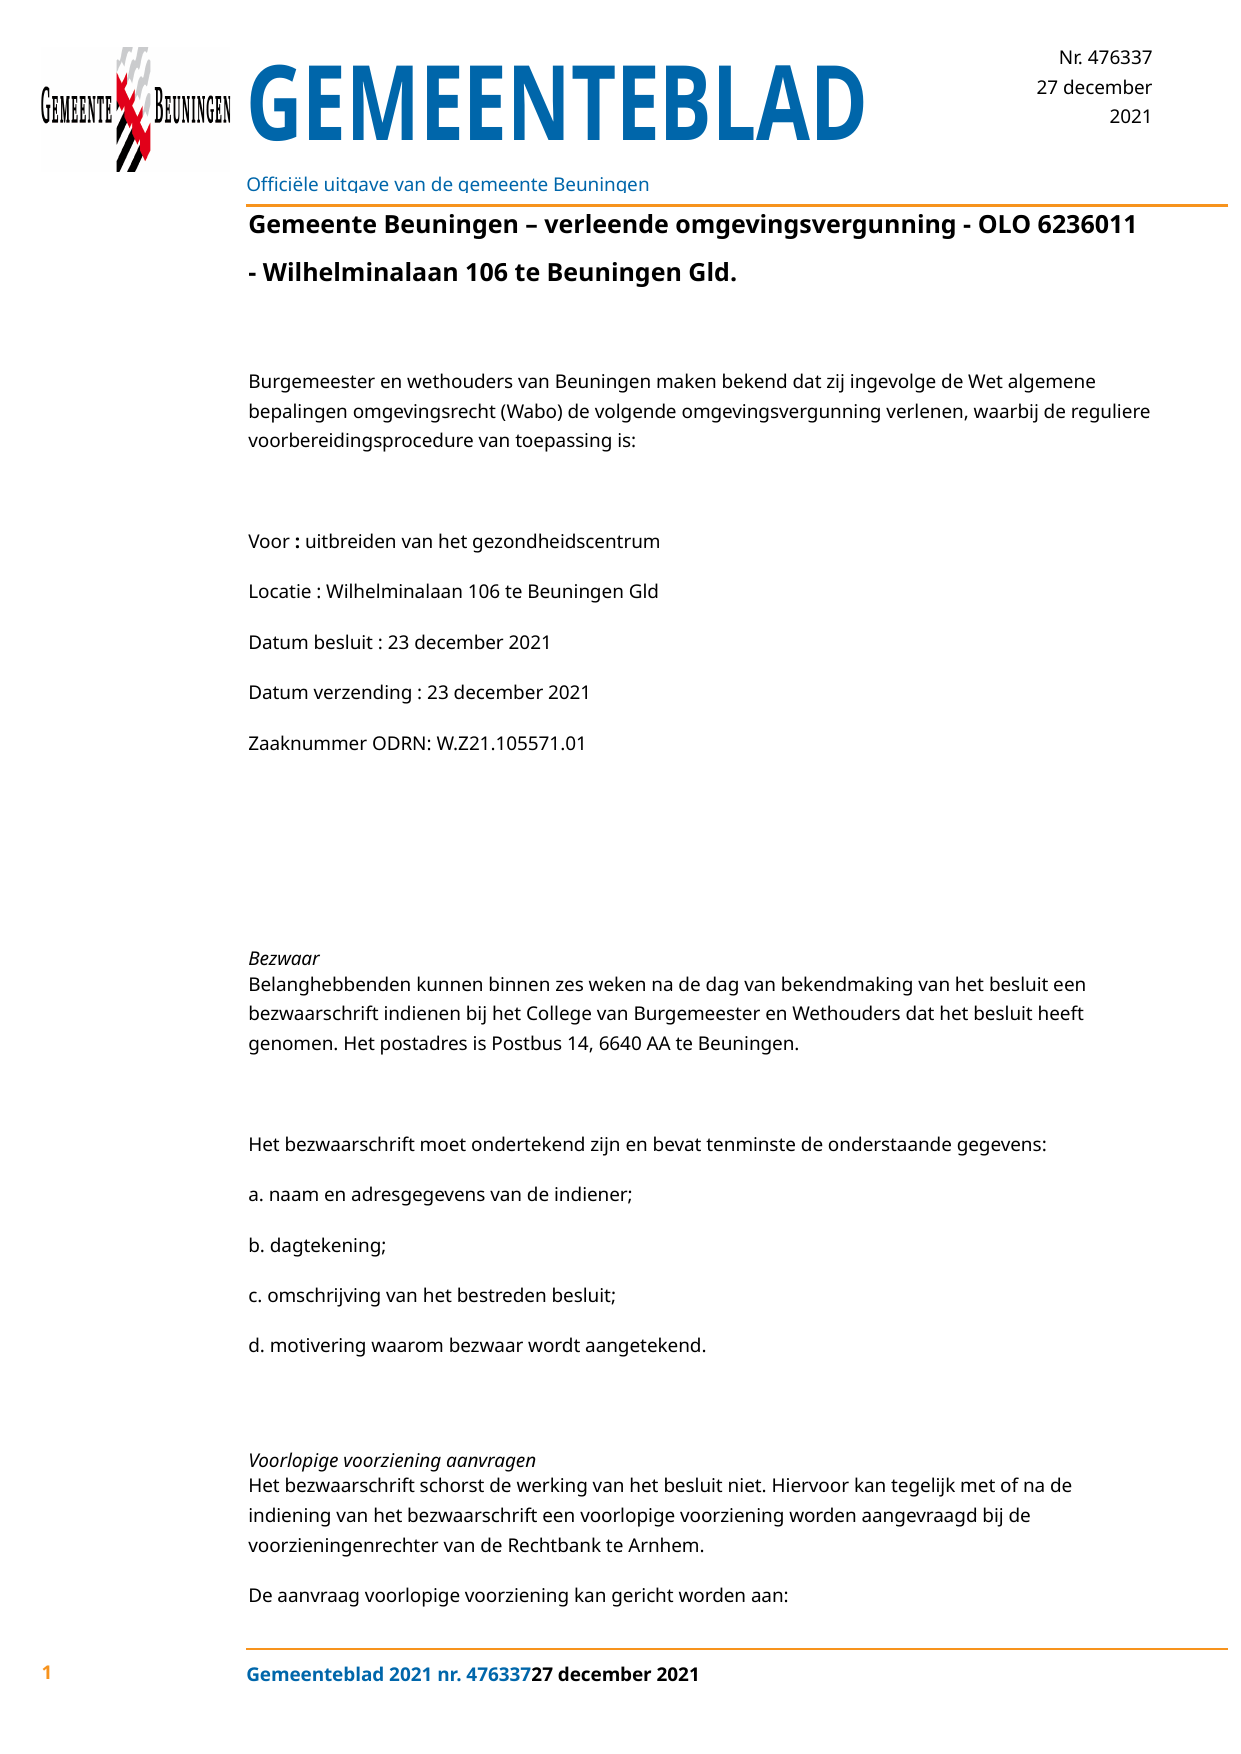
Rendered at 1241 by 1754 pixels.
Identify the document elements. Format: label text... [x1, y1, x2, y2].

text Zaaknummer ODRN: W.Z21.105571.01 [248, 730, 1152, 756]
text Voorlopige voorziening aanvragen [248, 1447, 1152, 1473]
text c. omschrijving van het bestreden besluit; [248, 1282, 1152, 1308]
text Gemeente Beuningen – verleende omgevingsvergunning - OLO 6236011 - Wilhelminalaan 106 te Beuningen Gld. [248, 207, 1152, 288]
text Locatie : Wilhelminalaan 106 te Beuningen Gld [248, 579, 1152, 604]
text a. naam en adresgegevens van de indiener; [248, 1181, 1152, 1207]
text Het bezwaarschrift schorst de werking van het besluit niet. Hiervoor kan tegelijk met of na de indiening van het bezwaarschrift een voorlopige voorziening worden aangevraagd bij de voorzieningenrechter van de Rechtbank te Arnhem. [248, 1473, 1152, 1558]
text Het bezwaarschrift moet ondertekend zijn en bevat tenminste de onderstaande gegevens: [248, 1131, 1152, 1157]
text Belanghebbenden kunnen binnen zes weken na de dag van bekendmaking van het besluit een bezwaarschrift indienen bij het College van Burgemeester en Wethouders dat het besluit heeft genomen. Het postadres is Postbus 14, 6640 AA te Beuningen. [248, 971, 1152, 1056]
text d. motivering waarom bezwaar wordt aangetekend. [248, 1333, 1152, 1358]
text b. dagtekening; [248, 1232, 1152, 1257]
text Voor : uitbreiden van het gezondheidscentrum [248, 528, 1152, 554]
text De aanvraag voorlopige voorziening kan gericht worden aan: [248, 1582, 1152, 1608]
text Bezwaar [248, 945, 1152, 971]
text Datum besluit : 23 december 2021 [248, 629, 1152, 655]
text Datum verzending : 23 december 2021 [248, 679, 1152, 705]
picture [41, 47, 231, 172]
text Burgemeester en wethouders van Beuningen maken bekend dat zij ingevolge de Wet algemene bepalingen omgevingsrecht (Wabo) de volgende omgevingsvergunning verlenen, waarbij de reguliere voorbereidingsprocedure van toepassing is: [248, 368, 1152, 453]
